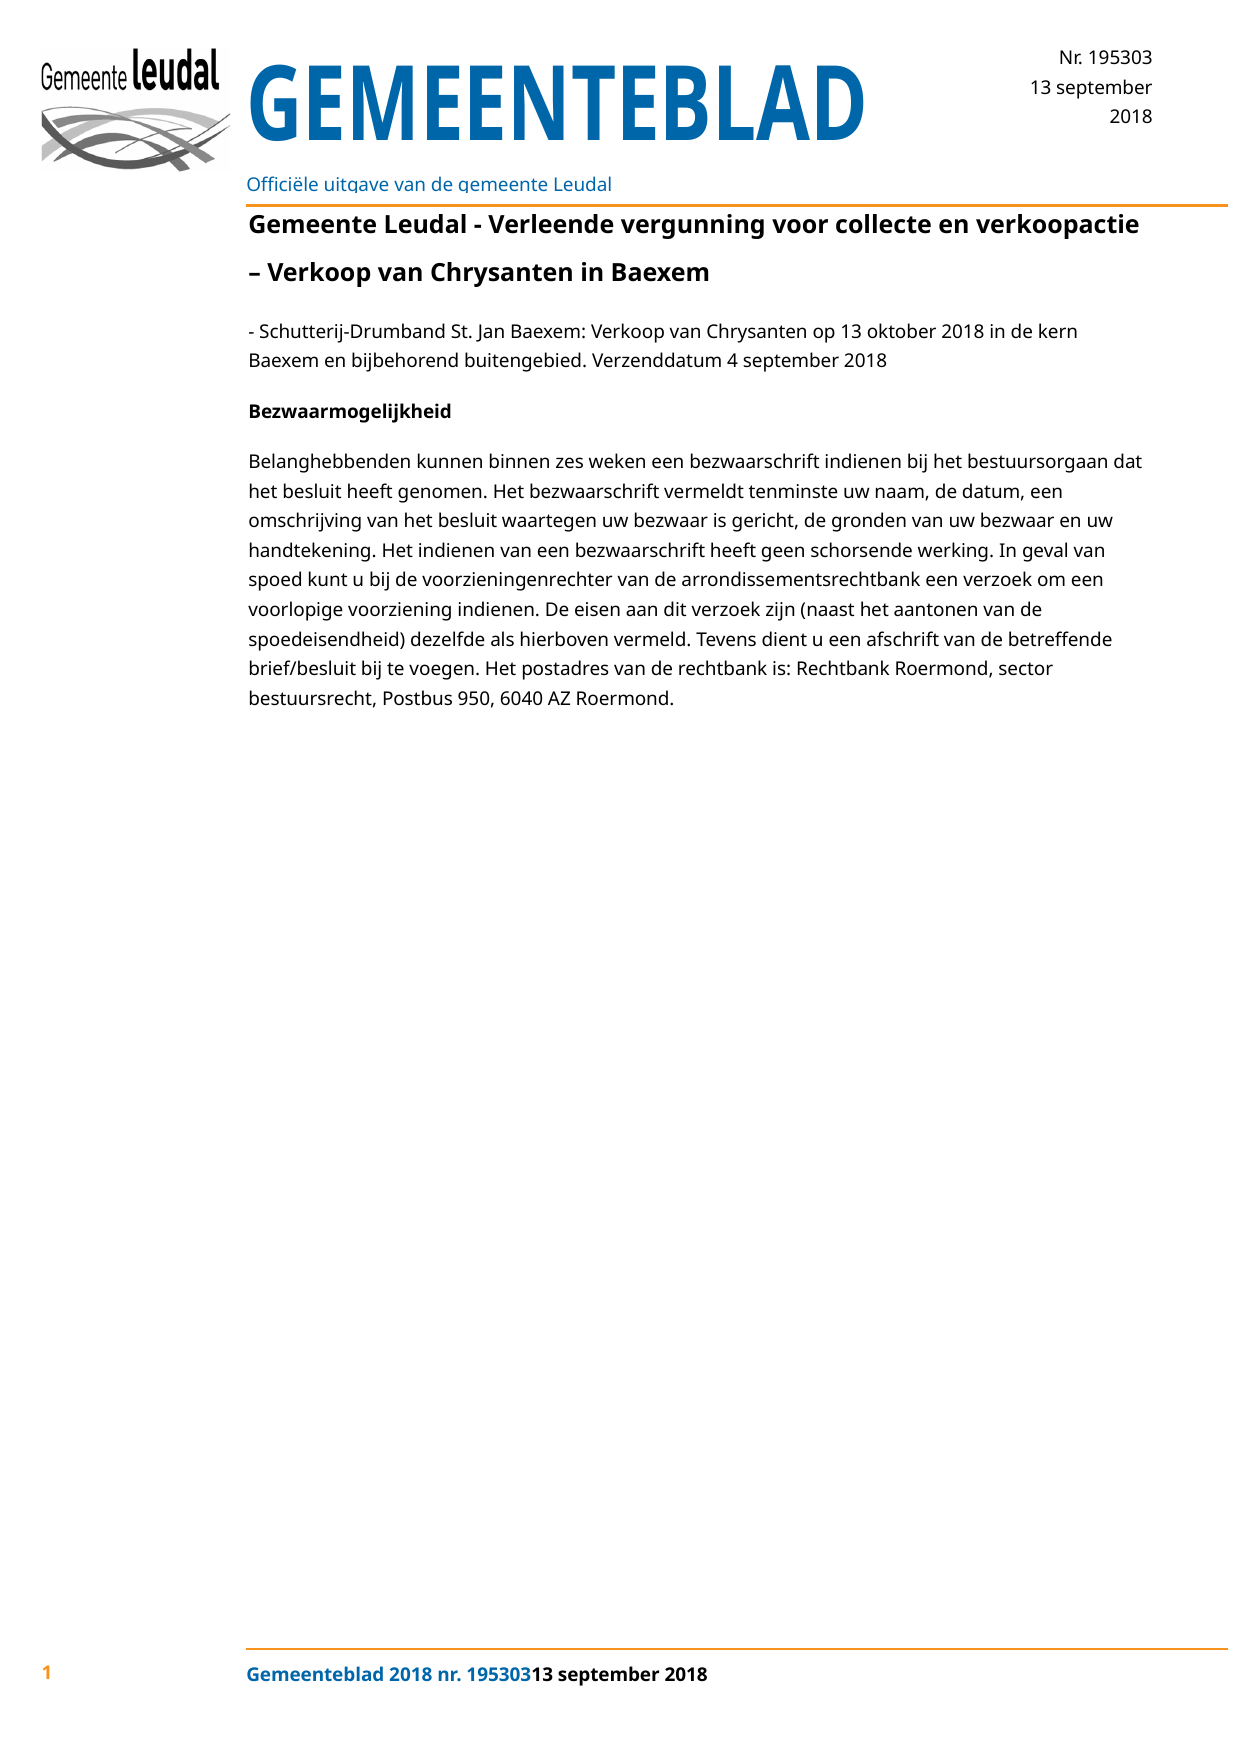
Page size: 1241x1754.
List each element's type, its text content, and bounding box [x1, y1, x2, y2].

text Belanghebbenden kunnen binnen zes weken een bezwaarschrift indienen bij het bestuursorgaan dat het besluit heeft genomen. Het bezwaarschrift vermeldt tenminste uw naam, de datum, een omschrijving van het besluit waartegen uw bezwaar is gericht, de gronden van uw bezwaar en uw handtekening. Het indienen van een bezwaarschrift heeft geen schorsende werking. In geval van spoed kunt u bij de voorzieningenrechter van de arrondissementsrechtbank een verzoek om een voorlopige voorziening indienen. De eisen aan dit verzoek zijn (naast het aantonen van de spoedeisendheid) dezelfde als hierboven vermeld. Tevens dient u een afschrift van de betreffende brief/besluit bij te voegen. Het postadres van de rechtbank is: Rechtbank Roermond, sector bestuursrecht, Postbus 950, 6040 AZ Roermond. [248, 448, 1152, 711]
text Gemeente Leudal - Verleende vergunning voor collecte en verkoopactie – Verkoop van Chrysanten in Baexem [248, 207, 1152, 288]
text - Schutterij-Drumband St. Jan Baexem: Verkoop van Chrysanten op 13 oktober 2018 in de kern Baexem en bijbehorend buitengebied. Verzenddatum 4 september 2018 [248, 318, 1152, 373]
picture [41, 47, 231, 172]
text Bezwaarmogelijkheid [248, 398, 1152, 424]
